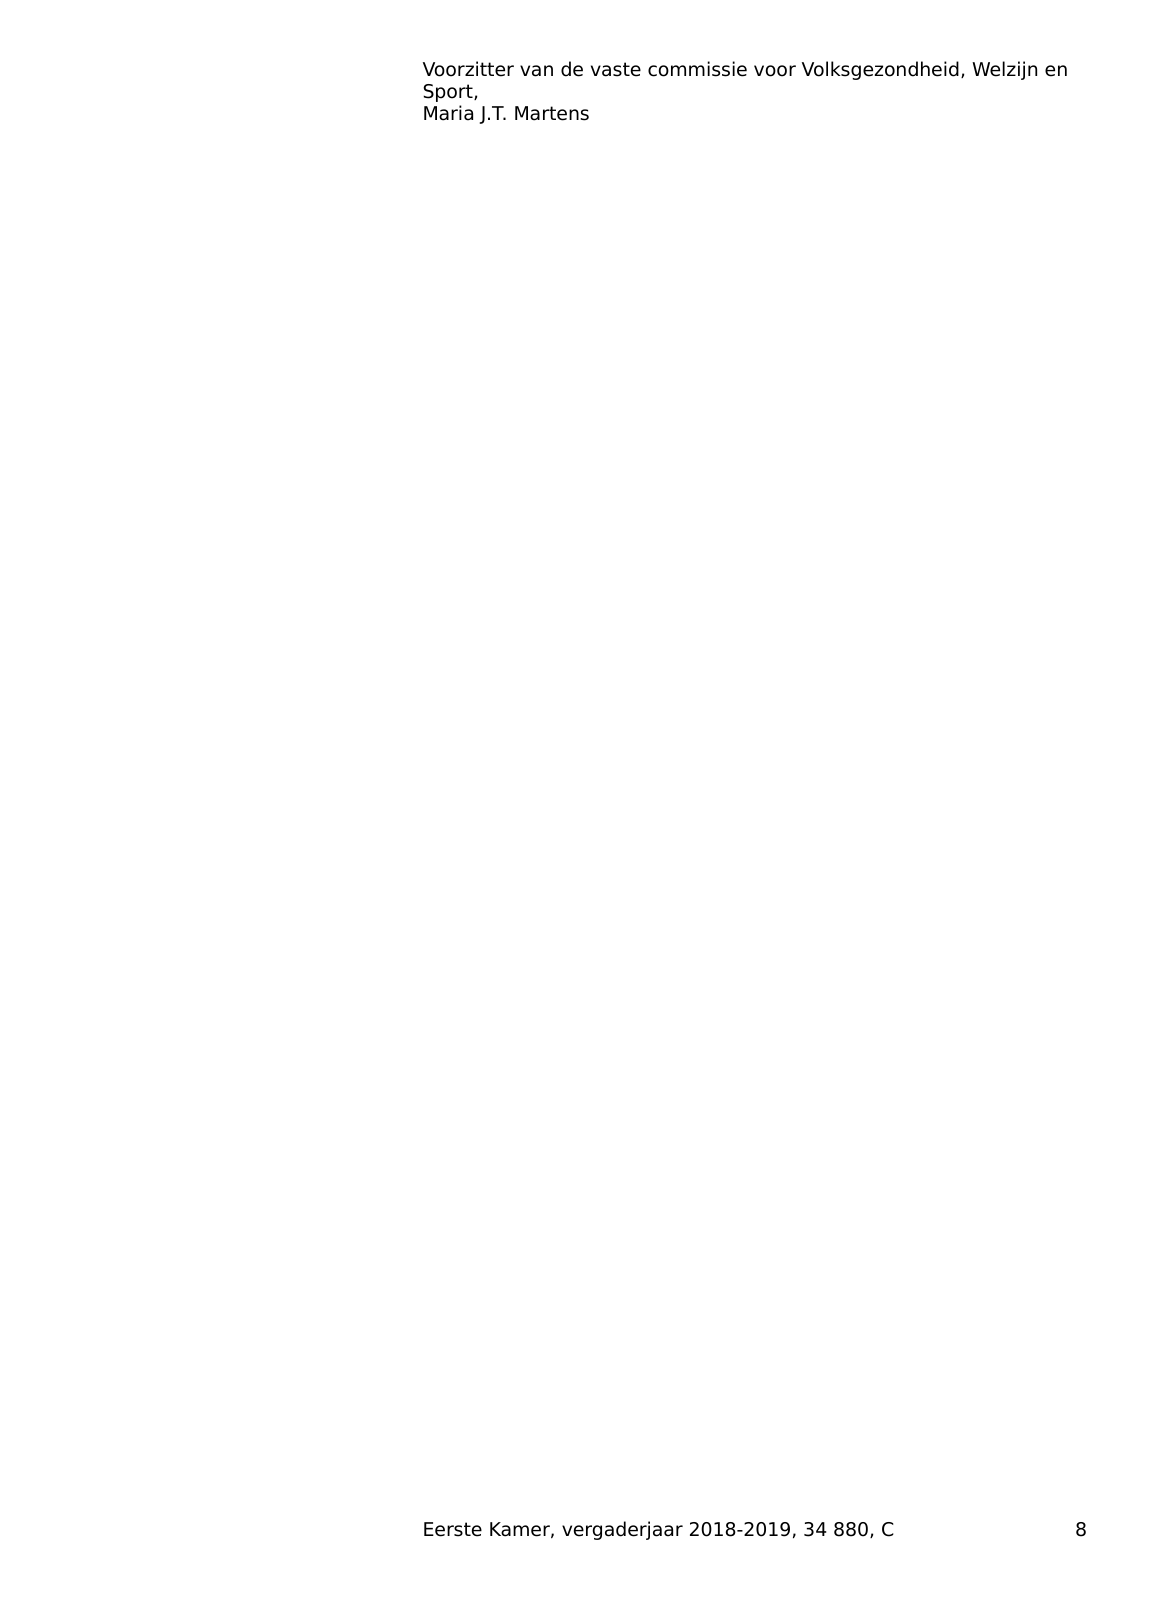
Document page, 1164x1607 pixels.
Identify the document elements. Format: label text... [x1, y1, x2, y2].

text Voorzitter van de vaste commissie voor Volksgezondheid, Welzijn en Sport, Maria J.T. Martens [422, 59, 1087, 125]
